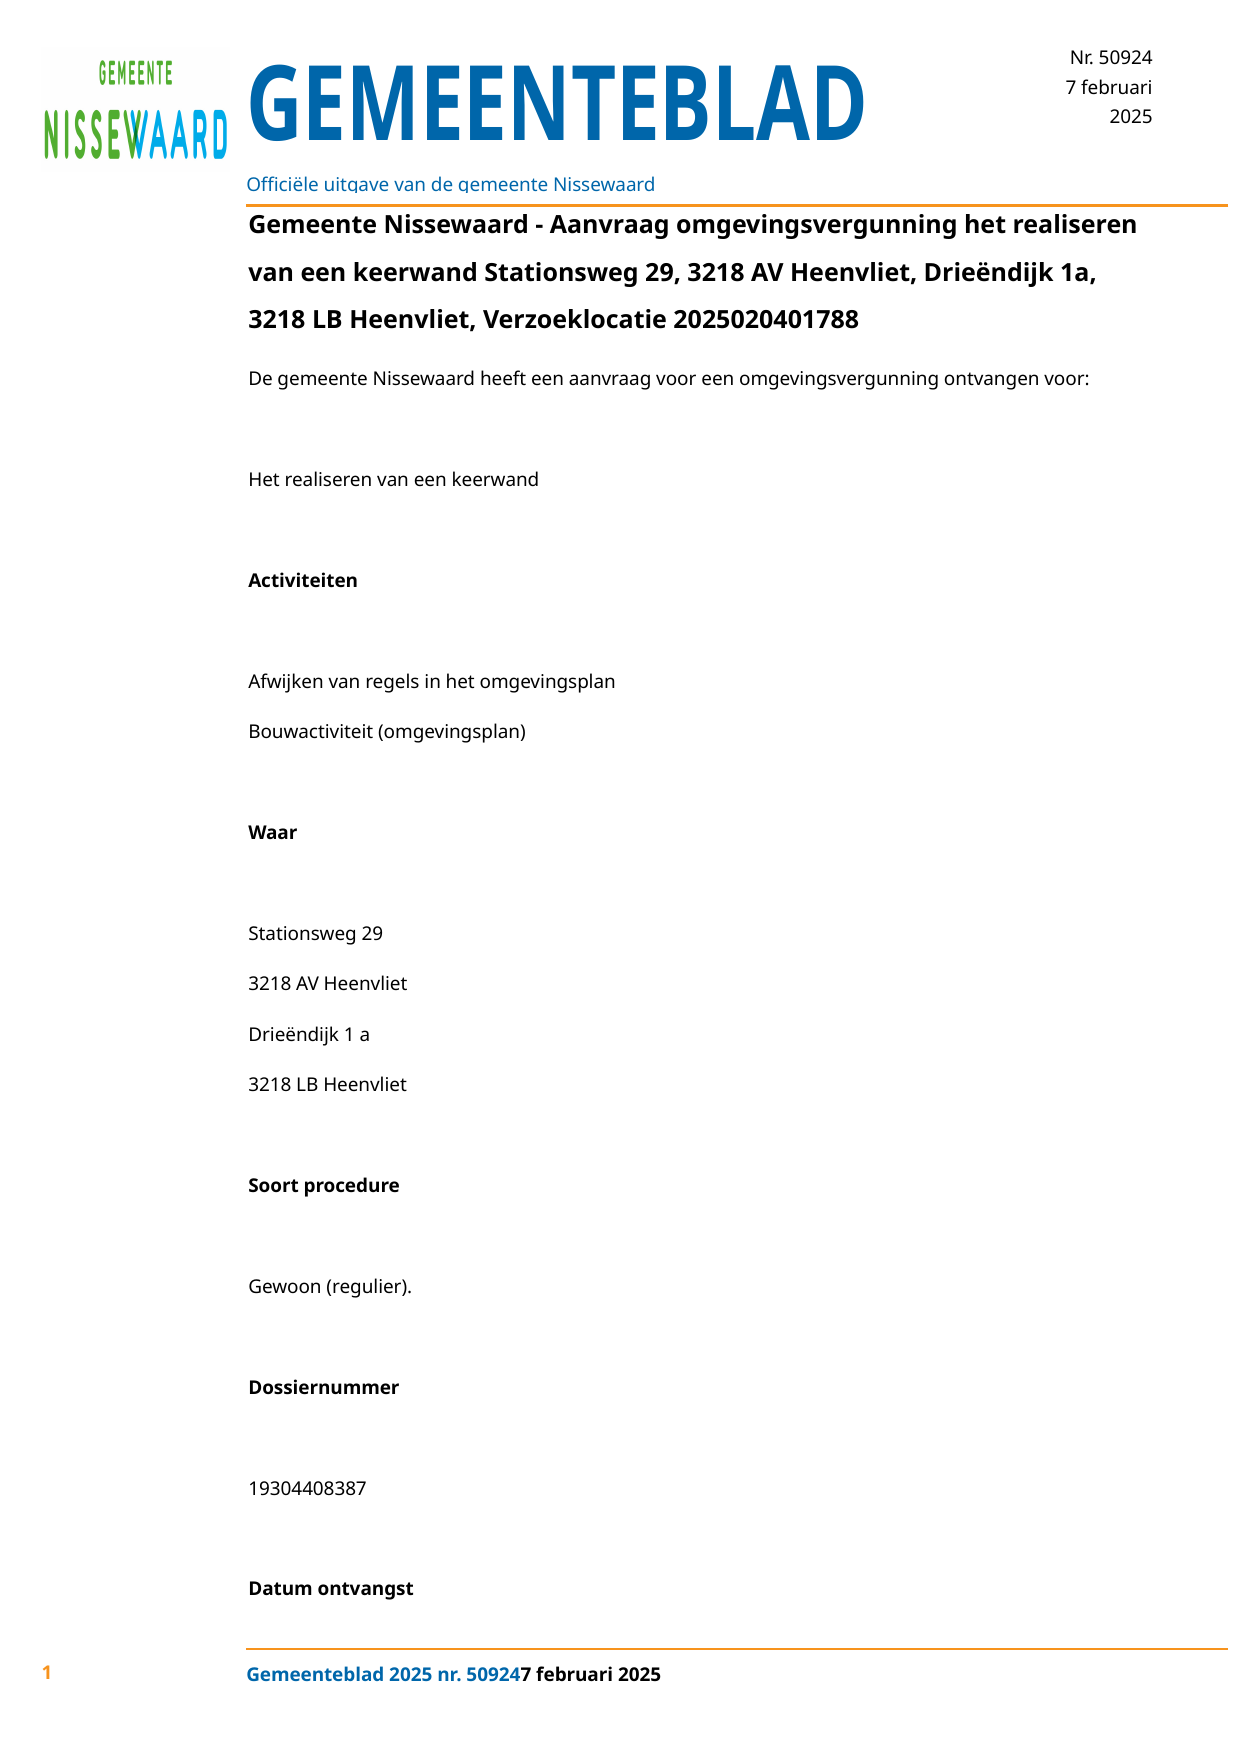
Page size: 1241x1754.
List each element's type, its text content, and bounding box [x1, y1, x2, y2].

text Gewoon (regulier). [248, 1273, 1152, 1299]
text 19304408387 [248, 1475, 1152, 1500]
text 3218 LB Heenvliet [248, 1071, 1152, 1097]
text Gemeente Nissewaard - Aanvraag omgevingsvergunning het realiseren van een keerwand Stationsweg 29, 3218 AV Heenvliet, Drieëndijk 1a, 3218 LB Heenvliet, Verzoeklocatie 2025020401788 [248, 207, 1152, 336]
text Drieëndijk 1 a [248, 1021, 1152, 1047]
text 3218 AV Heenvliet [248, 971, 1152, 996]
text Waar [248, 819, 1152, 845]
text Het realiseren van een keerwand [248, 466, 1152, 492]
text Datum ontvangst [248, 1576, 1152, 1601]
text Dossiernummer [248, 1374, 1152, 1399]
picture [41, 47, 231, 172]
text Stationsweg 29 [248, 920, 1152, 946]
text Soort procedure [248, 1172, 1152, 1198]
text De gemeente Nissewaard heeft een aanvraag voor een omgevingsvergunning ontvangen voor: [248, 366, 1152, 391]
text Activiteiten [248, 567, 1152, 593]
text Afwijken van regels in het omgevingsplan [248, 668, 1152, 694]
text Bouwactiviteit (omgevingsplan) [248, 718, 1152, 744]
